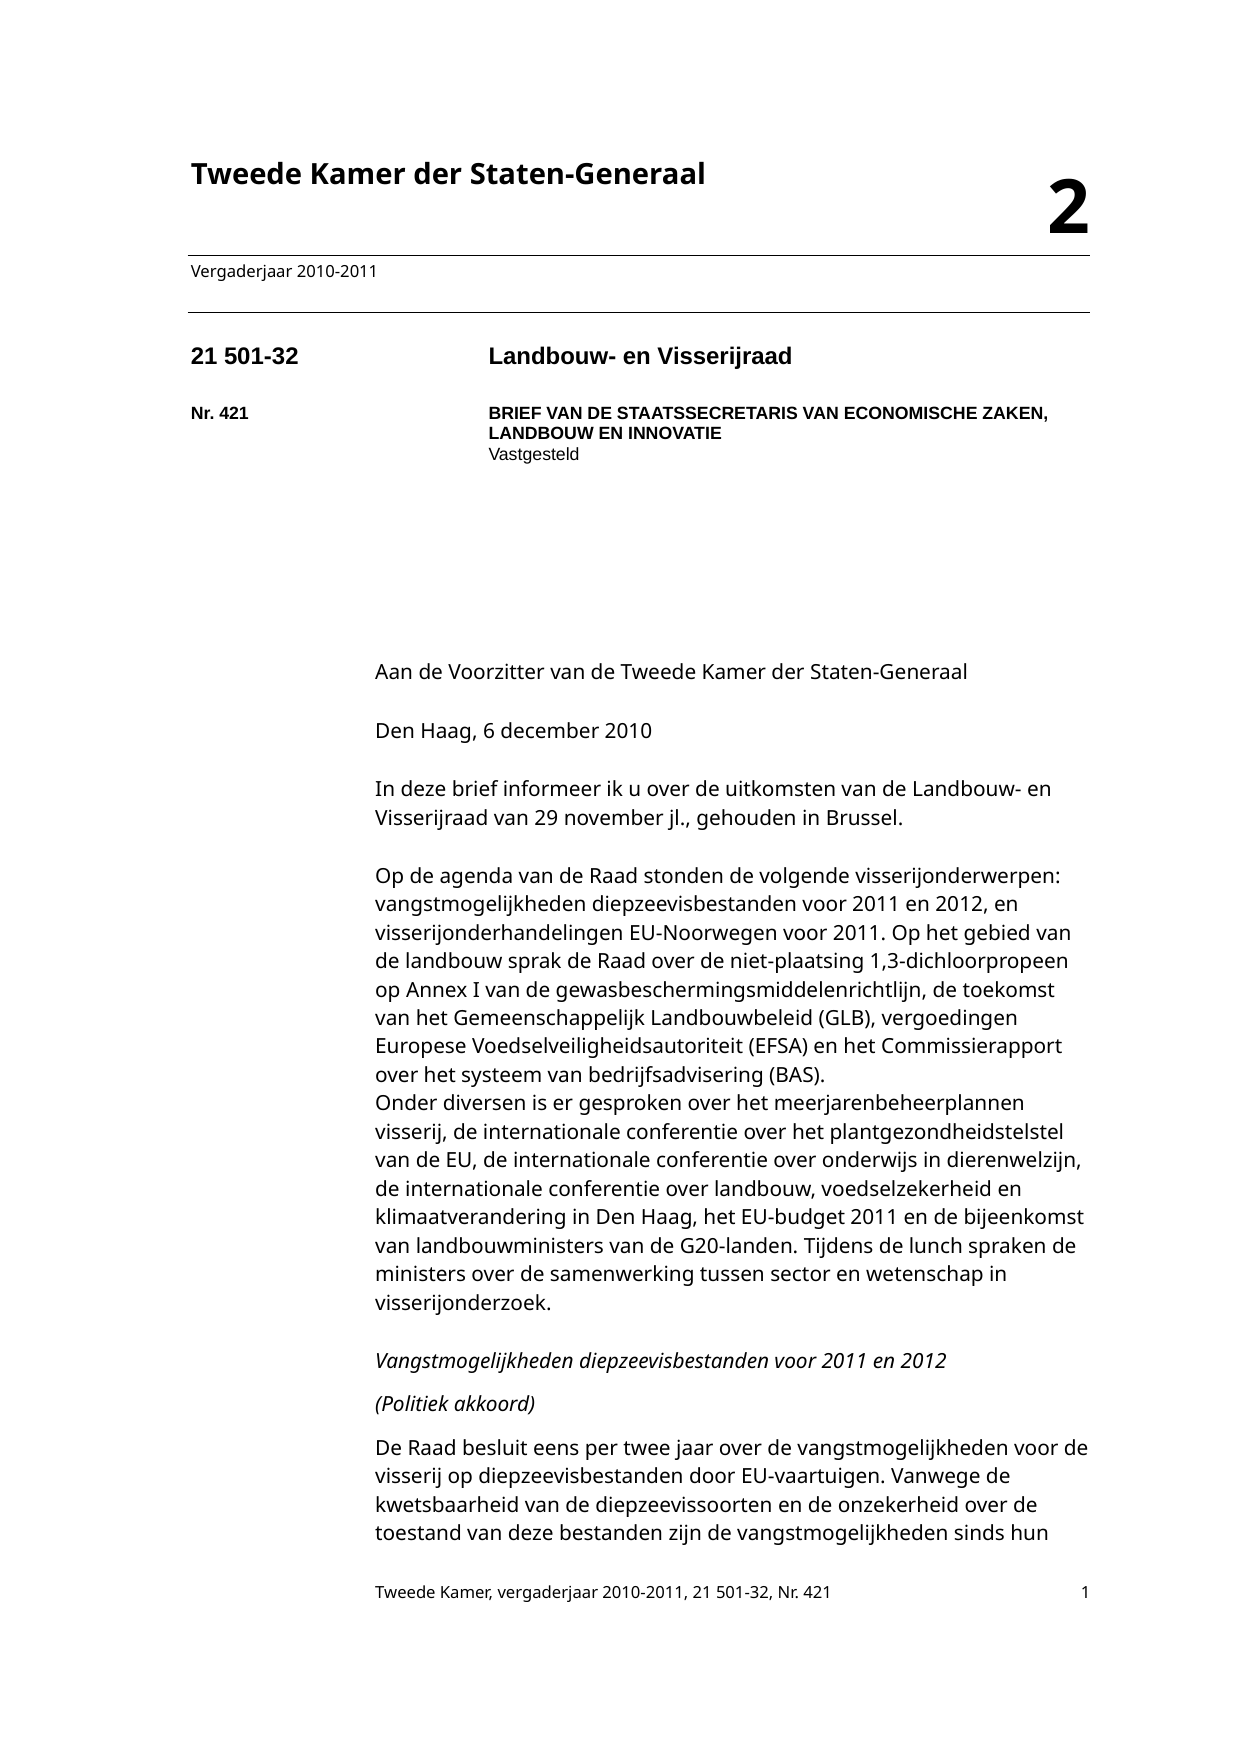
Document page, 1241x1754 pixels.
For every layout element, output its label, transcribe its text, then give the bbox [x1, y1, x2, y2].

text Den Haag, 6 december 2010 [375, 716, 1090, 744]
text (Politiek akkoord) [375, 1389, 1090, 1418]
table_header 2 [910, 150, 1090, 255]
table_cell Landbouw- en Visserijraad [485, 339, 1090, 399]
text De Raad besluit eens per twee jaar over de vangstmogelijkheden voor de visserij op diepzeevisbestanden door EU-vaartuigen. Vanwege de kwetsbaarheid van de diepzeevissoorten en de onzekerheid over de toestand van deze bestanden zijn de vangstmogelijkheden sinds hun [375, 1433, 1090, 1547]
text Op de agenda van de Raad stonden de volgende visserijonderwerpen: vangstmogelijkheden diepzeevisbestanden voor 2011 en 2012, en visserijonderhandelingen EU-Noorwegen voor 2011. Op het gebied van de landbouw sprak de Raad over de niet-plaatsing 1,3-dichloorpropeen op Annex I van de gewasbeschermingsmiddelenrichtlijn, de toekomst van het Gemeenschappelijk Landbouwbeleid (GLB), vergoedingen Europese Voedselveiligheidsautoriteit (EFSA) en het Commissierapport over het systeem van bedrijfsadvisering (BAS). [375, 861, 1090, 1088]
table_cell [188, 313, 485, 339]
table_cell Vergaderjaar 2010-2011 [188, 256, 485, 312]
text Onder diversen is er gesproken over het meerjarenbeheerplannen visserij, de internationale conferentie over het plantgezondheidstelstel van de EU, de internationale conferentie over onderwijs in dierenwelzijn, de internationale conferentie over landbouw, voedselzekerheid en klimaatverandering in Den Haag, het EU-budget 2011 en de bijeenkomst van landbouwministers van de G20-landen. Tijdens de lunch spraken de ministers over de samenwerking tussen sector en wetenschap in visserijonderzoek. [375, 1088, 1090, 1316]
text In deze brief informeer ik u over de uitkomsten van de Landbouw- en Visserijraad van 29 november jl., gehouden in Brussel. [375, 774, 1090, 831]
table_cell 21 501-32 [188, 339, 485, 399]
table_cell Nr. 421 [188, 399, 485, 539]
text Vangstmogelijkheden diepzeevisbestanden voor 2011 en 2012 [375, 1346, 1090, 1374]
table_cell [485, 313, 1090, 339]
text Aan de Voorzitter van de Tweede Kamer der Staten-Generaal [375, 657, 1090, 686]
table_header Tweede Kamer der Staten-Generaal [188, 150, 909, 255]
table_cell [485, 256, 1090, 312]
table_cell BRIEF VAN DE STAATSSECRETARIS VAN ECONOMISCHE ZAKEN, LANDBOUW EN INNOVATIE Vastgesteld [485, 399, 1090, 539]
